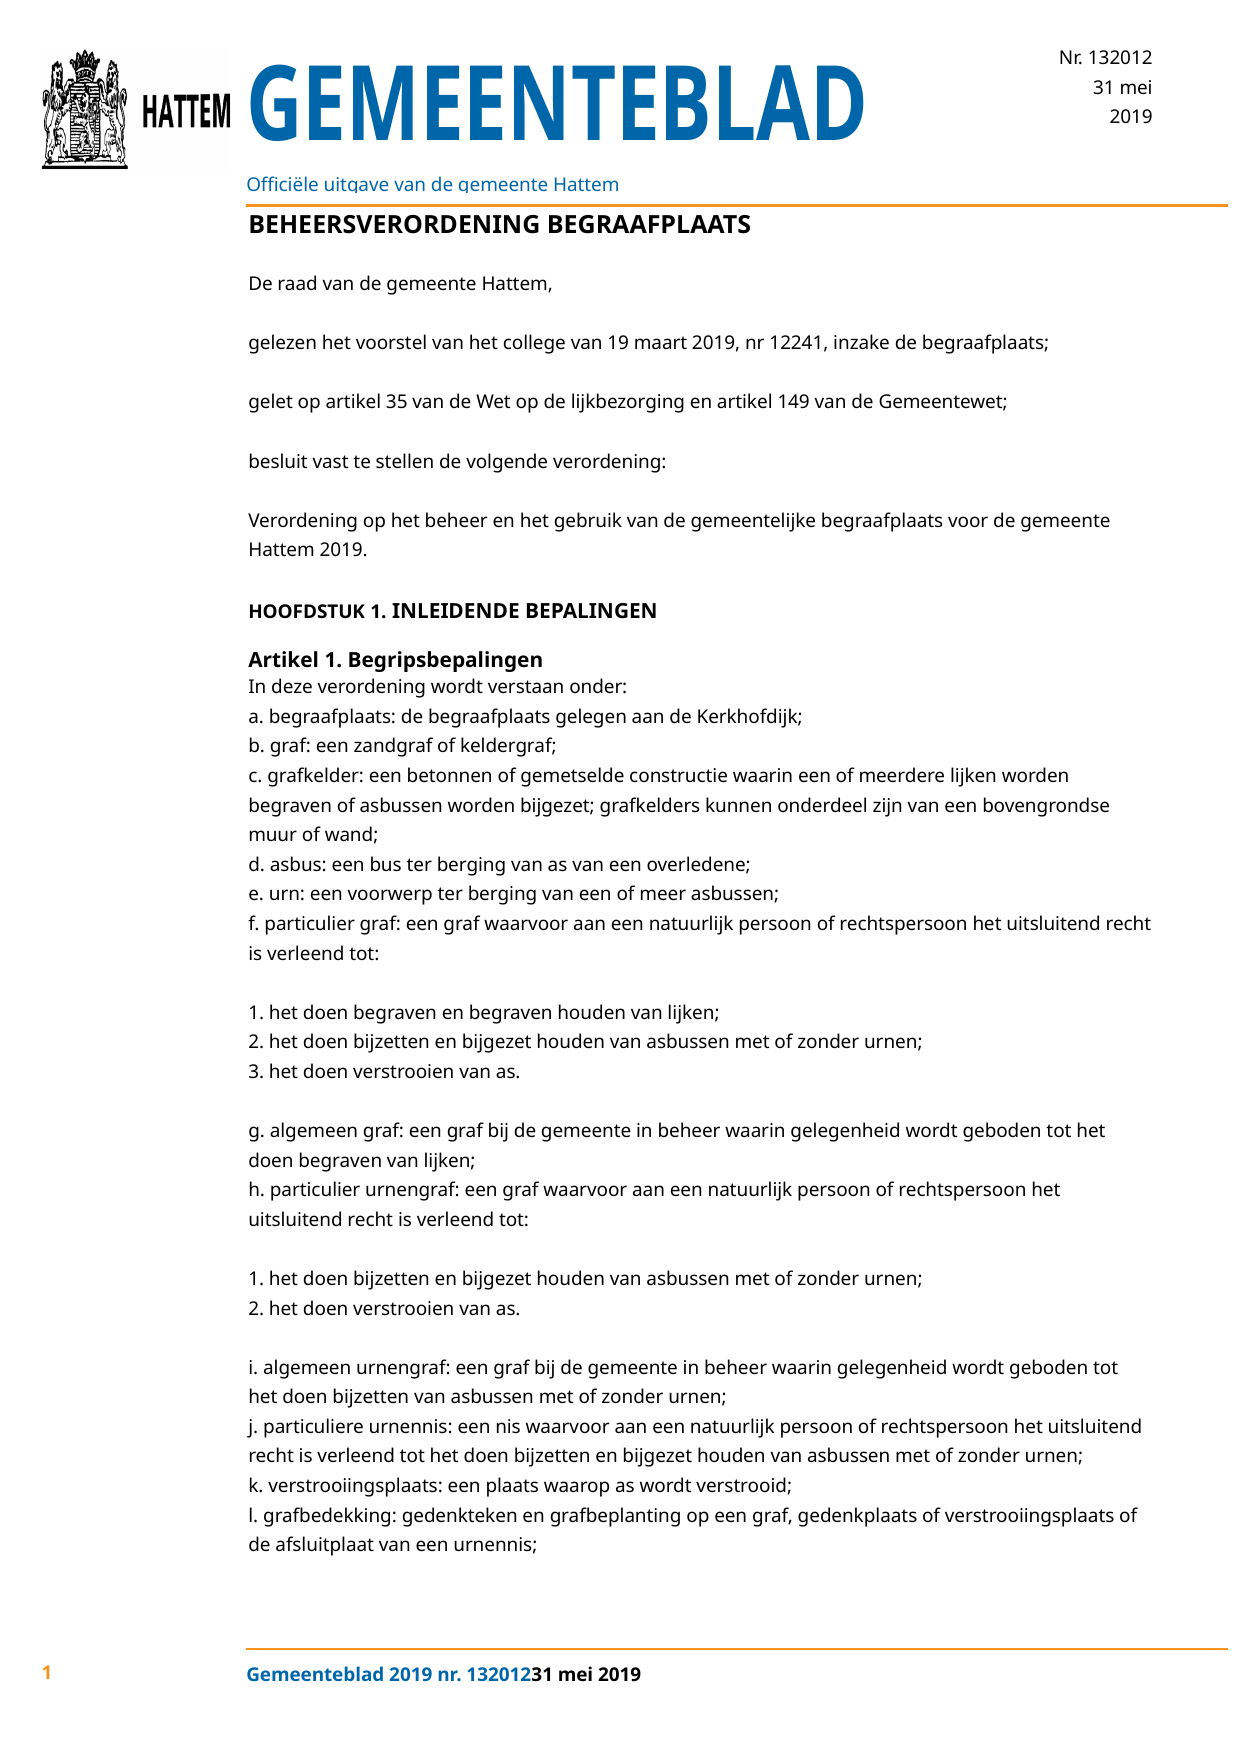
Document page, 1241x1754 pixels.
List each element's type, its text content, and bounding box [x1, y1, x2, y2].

text h. particulier urnengraf: een graf waarvoor aan een natuurlijk persoon of rechtspersoon het uitsluitend recht is verleend tot: [248, 1176, 1152, 1232]
text l. grafbedekking: gedenkteken en grafbeplanting op een graf, gedenkplaats of verstrooiingsplaats of de afsluitplaat van een urnennis; [248, 1502, 1152, 1557]
picture [41, 47, 231, 172]
text HOOFDSTUK 1. INLEIDENDE BEPALINGEN [248, 596, 1152, 624]
text Verordening op het beheer en het gebruik van de gemeentelijke begraafplaats voor de gemeente Hattem 2019. [248, 507, 1152, 562]
text besluit vast te stellen de volgende verordening: [248, 448, 1152, 473]
text 1. het doen bijzetten en bijgezet houden van asbussen met of zonder urnen; [248, 1265, 1152, 1291]
text 1. het doen begraven en begraven houden van lijken; [248, 999, 1152, 1024]
text g. algemeen graf: een graf bij de gemeente in beheer waarin gelegenheid wordt geboden tot het doen begraven van lijken; [248, 1117, 1152, 1172]
text gelet op artikel 35 van de Wet op de lijkbezorging en artikel 149 van de Gemeentewet; [248, 389, 1152, 414]
text e. urn: een voorwerp ter berging van een of meer asbussen; [248, 881, 1152, 906]
text k. verstrooiingsplaats: een plaats waarop as wordt verstrooid; [248, 1472, 1152, 1498]
text d. asbus: een bus ter berging van as van een overledene; [248, 851, 1152, 877]
text 2. het doen bijzetten en bijgezet houden van asbussen met of zonder urnen; [248, 1028, 1152, 1054]
text a. begraafplaats: de begraafplaats gelegen aan de Kerkhofdijk; [248, 703, 1152, 729]
text 2. het doen verstrooien van as. [248, 1295, 1152, 1320]
text i. algemeen urnengraf: een graf bij de gemeente in beheer waarin gelegenheid wordt geboden tot het doen bijzetten van asbussen met of zonder urnen; [248, 1354, 1152, 1409]
text 3. het doen verstrooien van as. [248, 1058, 1152, 1084]
text gelezen het voorstel van het college van 19 maart 2019, nr 12241, inzake de begraafplaats; [248, 329, 1152, 355]
text De raad van de gemeente Hattem, [248, 270, 1152, 296]
text c. grafkelder: een betonnen of gemetselde constructie waarin een of meerdere lijken worden begraven of asbussen worden bijgezet; grafkelders kunnen onderdeel zijn van een bovengrondse muur of wand; [248, 762, 1152, 847]
text Artikel 1. Begripsbepalingen [248, 645, 1152, 673]
text In deze verordening wordt verstaan onder: [248, 673, 1152, 699]
text f. particulier graf: een graf waarvoor aan een natuurlijk persoon of rechtspersoon het uitsluitend recht is verleend tot: [248, 910, 1152, 965]
text b. graf: een zandgraf of keldergraf; [248, 733, 1152, 758]
text BEHEERSVERORDENING BEGRAAFPLAATS [248, 207, 1152, 241]
text j. particuliere urnennis: een nis waarvoor aan een natuurlijk persoon of rechtspersoon het uitsluitend recht is verleend tot het doen bijzetten en bijgezet houden van asbussen met of zonder urnen; [248, 1413, 1152, 1468]
